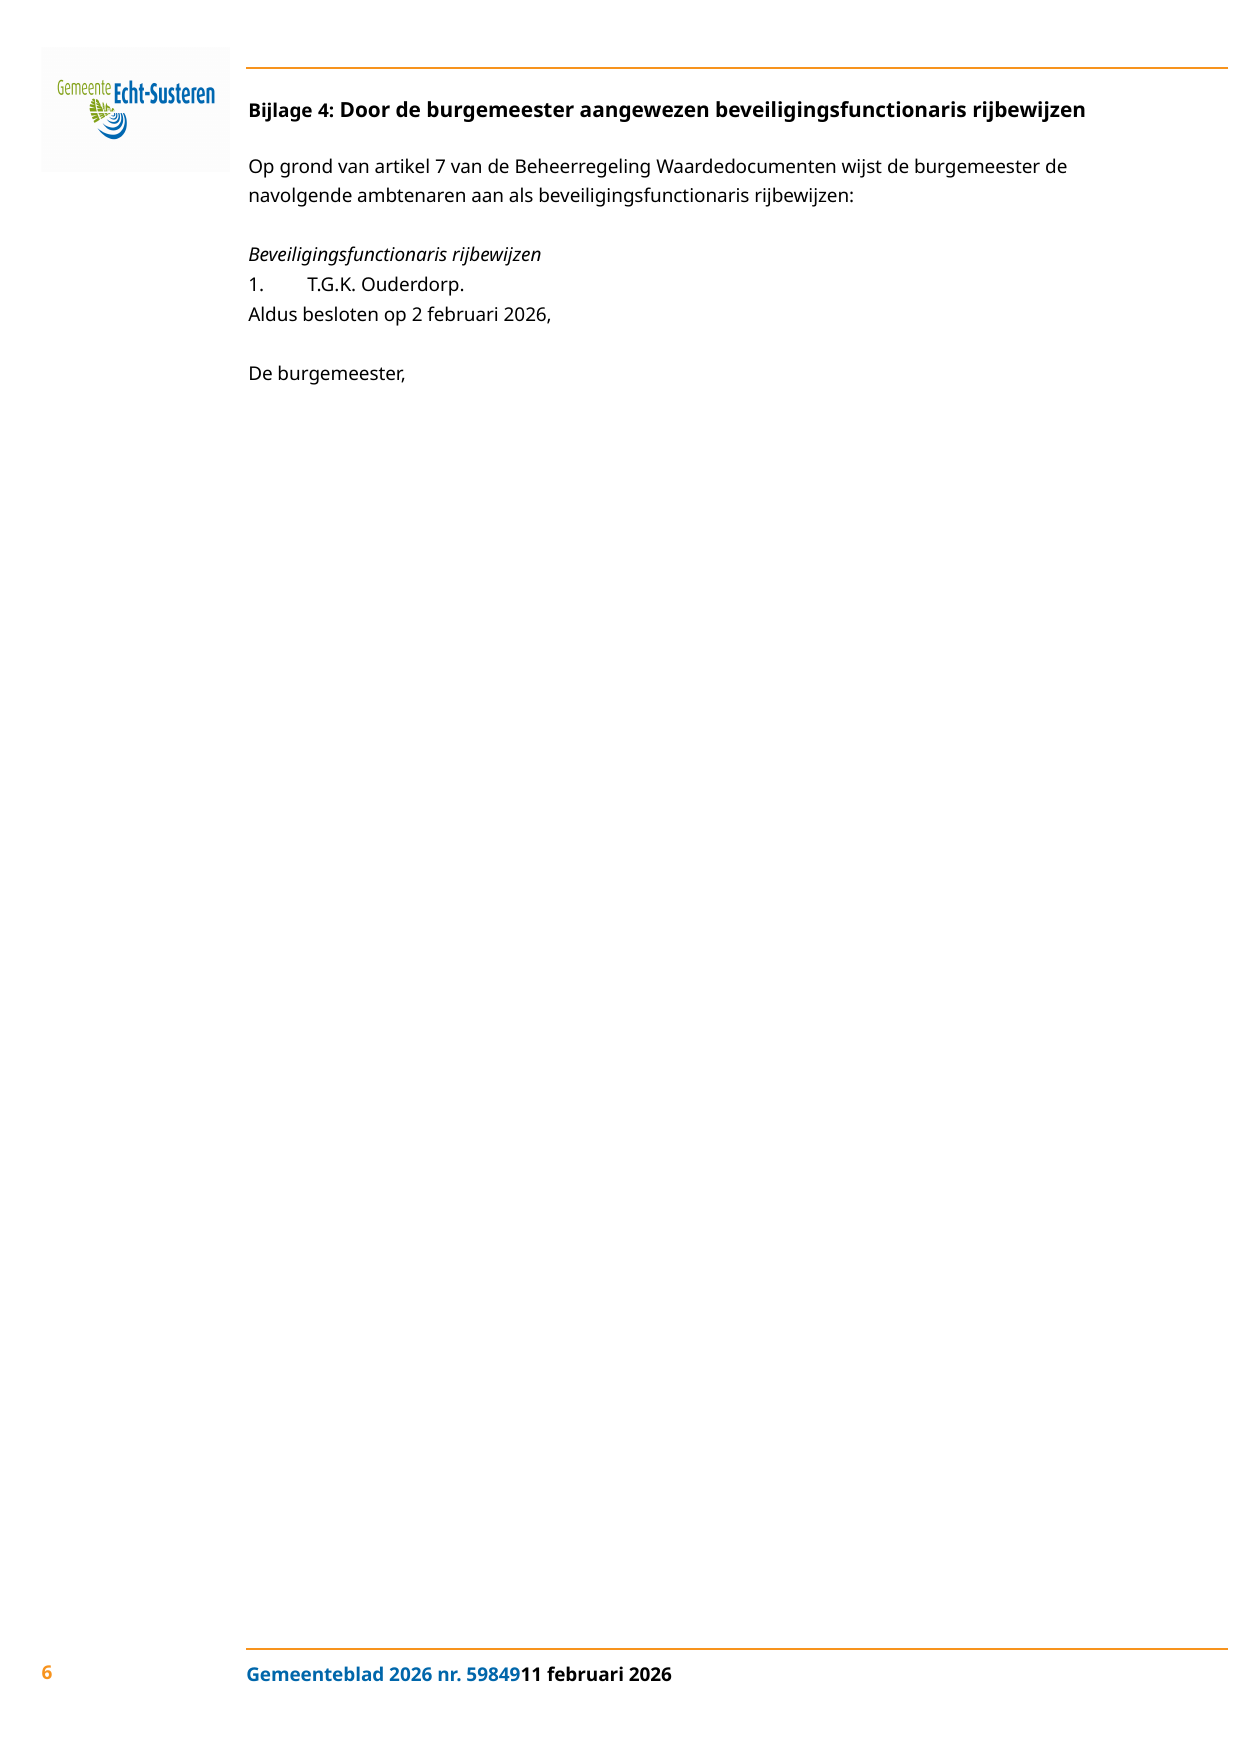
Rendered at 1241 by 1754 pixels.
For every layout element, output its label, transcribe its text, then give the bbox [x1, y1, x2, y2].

text Bijlage 4: Door de burgemeester aangewezen beveiligingsfunctionaris rijbewijzen [248, 95, 1152, 123]
text Beveiligingsfunctionaris rijbewijzen [248, 242, 1152, 267]
list T.G.K. Ouderdorp. [248, 271, 1152, 297]
text Op grond van artikel 7 van de Beheerregeling Waardedocumenten wijst de burgemeester de navolgende ambtenaren aan als beveiligingsfunctionaris rijbewijzen: [248, 153, 1152, 208]
text De burgemeester, [248, 360, 1152, 386]
text Aldus besloten op 2 februari 2026, [248, 301, 1152, 327]
picture [41, 47, 231, 172]
